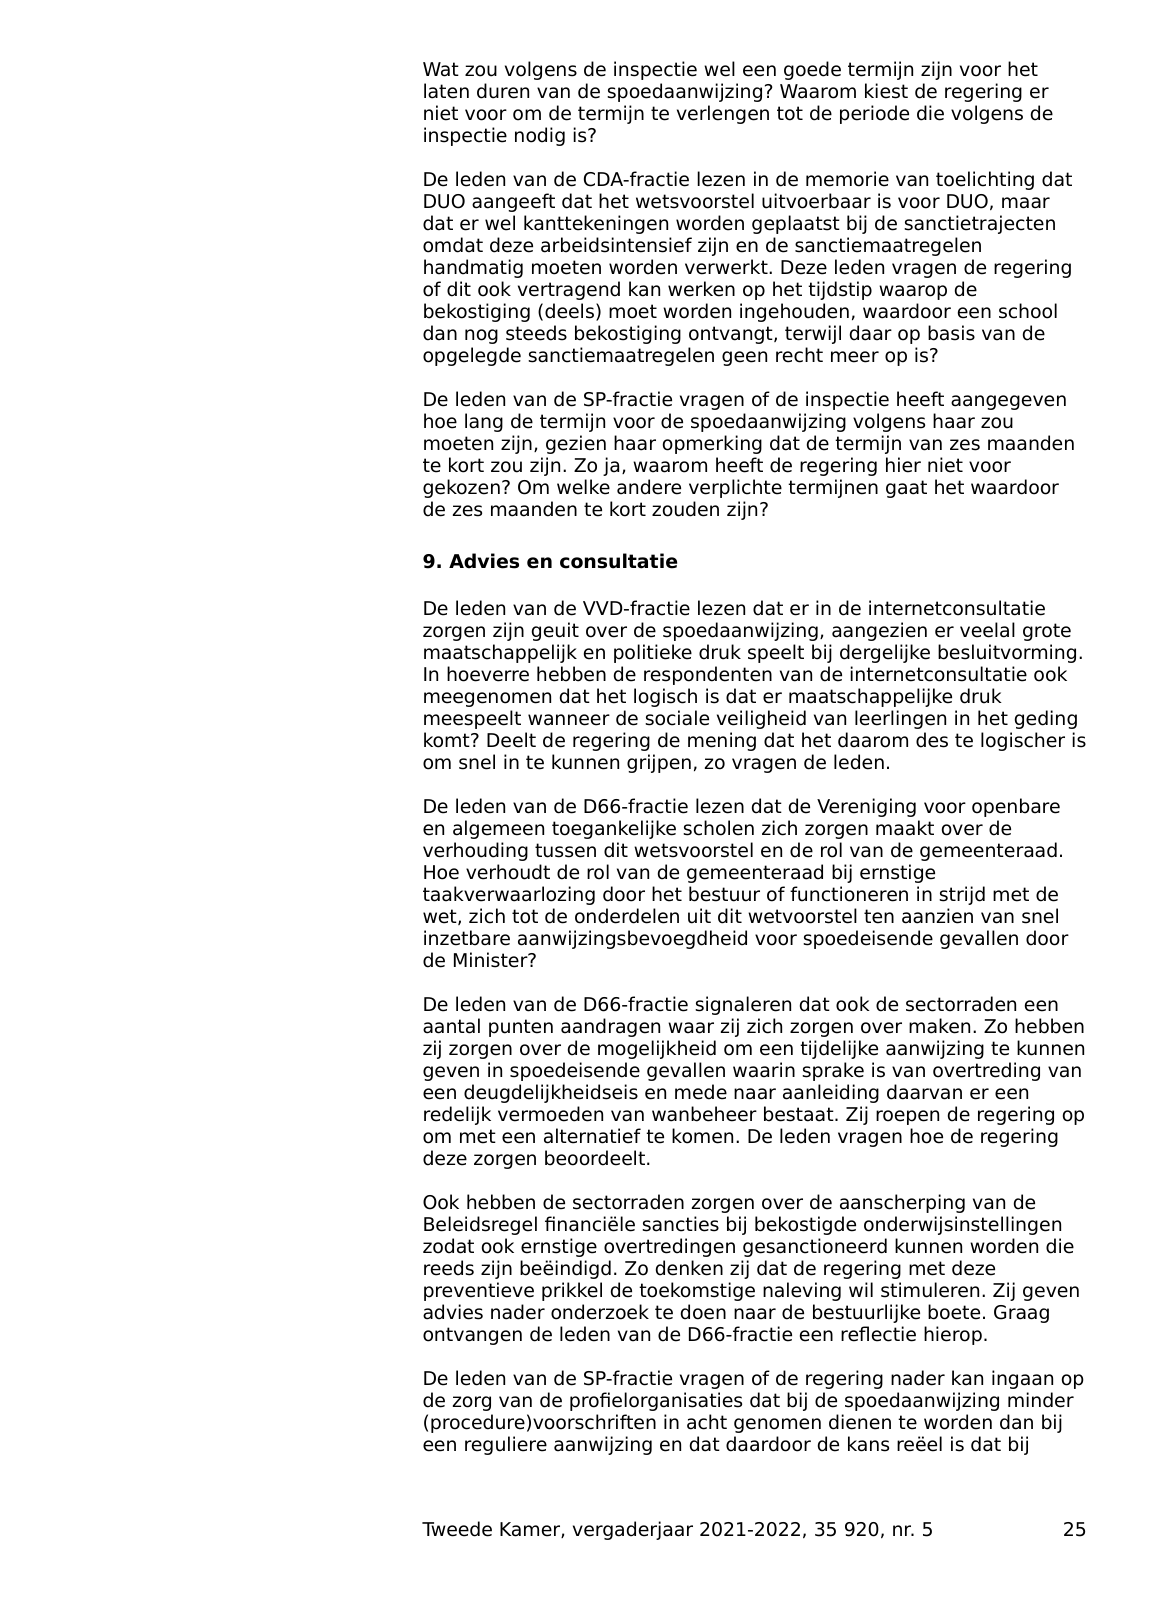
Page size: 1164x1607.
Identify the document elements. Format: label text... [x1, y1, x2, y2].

text Ook hebben de sectorraden zorgen over de aanscherping van de Beleidsregel financiële sancties bij bekostigde onderwijsinstellingen zodat ook ernstige overtredingen gesanctioneerd kunnen worden die reeds zijn beëindigd. Zo denken zij dat de regering met deze preventieve prikkel de toekomstige naleving wil stimuleren. Zij geven advies nader onderzoek te doen naar de bestuurlijke boete. Graag ontvangen de leden van de D66-fractie een reflectie hierop. [422, 1192, 1087, 1346]
text De leden van de SP-fractie vragen of de regering nader kan ingaan op de zorg van de profielorganisaties dat bij de spoedaanwijzing minder (procedure)voorschriften in acht genomen dienen te worden dan bij een reguliere aanwijzing en dat daardoor de kans reëel is dat bij [422, 1368, 1087, 1456]
text Wat zou volgens de inspectie wel een goede termijn zijn voor het laten duren van de spoedaanwijzing? Waarom kiest de regering er niet voor om de termijn te verlengen tot de periode die volgens de inspectie nodig is? [422, 59, 1087, 147]
text De leden van de SP-fractie vragen of de inspectie heeft aangegeven hoe lang de termijn voor de spoedaanwijzing volgens haar zou moeten zijn, gezien haar opmerking dat de termijn van zes maanden te kort zou zijn. Zo ja, waarom heeft de regering hier niet voor gekozen? Om welke andere verplichte termijnen gaat het waardoor de zes maanden te kort zouden zijn? [422, 389, 1087, 521]
text De leden van de CDA-fractie lezen in de memorie van toelichting dat DUO aangeeft dat het wetsvoorstel uitvoerbaar is voor DUO, maar dat er wel kanttekeningen worden geplaatst bij de sanctietrajecten omdat deze arbeidsintensief zijn en de sanctiemaatregelen handmatig moeten worden verwerkt. Deze leden vragen de regering of dit ook vertragend kan werken op het tijdstip waarop de bekostiging (deels) moet worden ingehouden, waardoor een school dan nog steeds bekostiging ontvangt, terwijl daar op basis van de opgelegde sanctiemaatregelen geen recht meer op is? [422, 169, 1087, 367]
subtitle 9. Advies en consultatie [422, 551, 1087, 573]
text De leden van de D66-fractie signaleren dat ook de sectorraden een aantal punten aandragen waar zij zich zorgen over maken. Zo hebben zij zorgen over de mogelijkheid om een tijdelijke aanwijzing te kunnen geven in spoedeisende gevallen waarin sprake is van overtreding van een deugdelijkheidseis en mede naar aanleiding daarvan er een redelijk vermoeden van wanbeheer bestaat. Zij roepen de regering op om met een alternatief te komen. De leden vragen hoe de regering deze zorgen beoordeelt. [422, 994, 1087, 1170]
text De leden van de VVD-fractie lezen dat er in de internetconsultatie zorgen zijn geuit over de spoedaanwijzing, aangezien er veelal grote maatschappelijk en politieke druk speelt bij dergelijke besluitvorming. In hoeverre hebben de respondenten van de internetconsultatie ook meegenomen dat het logisch is dat er maatschappelijke druk meespeelt wanneer de sociale veiligheid van leerlingen in het geding komt? Deelt de regering de mening dat het daarom des te logischer is om snel in te kunnen grijpen, zo vragen de leden. [422, 598, 1087, 774]
text De leden van de D66-fractie lezen dat de Vereniging voor openbare en algemeen toegankelijke scholen zich zorgen maakt over de verhouding tussen dit wetsvoorstel en de rol van de gemeenteraad. Hoe verhoudt de rol van de gemeenteraad bij ernstige taakverwaarlozing door het bestuur of functioneren in strijd met de wet, zich tot de onderdelen uit dit wetvoorstel ten aanzien van snel inzetbare aanwijzingsbevoegdheid voor spoedeisende gevallen door de Minister? [422, 796, 1087, 972]
